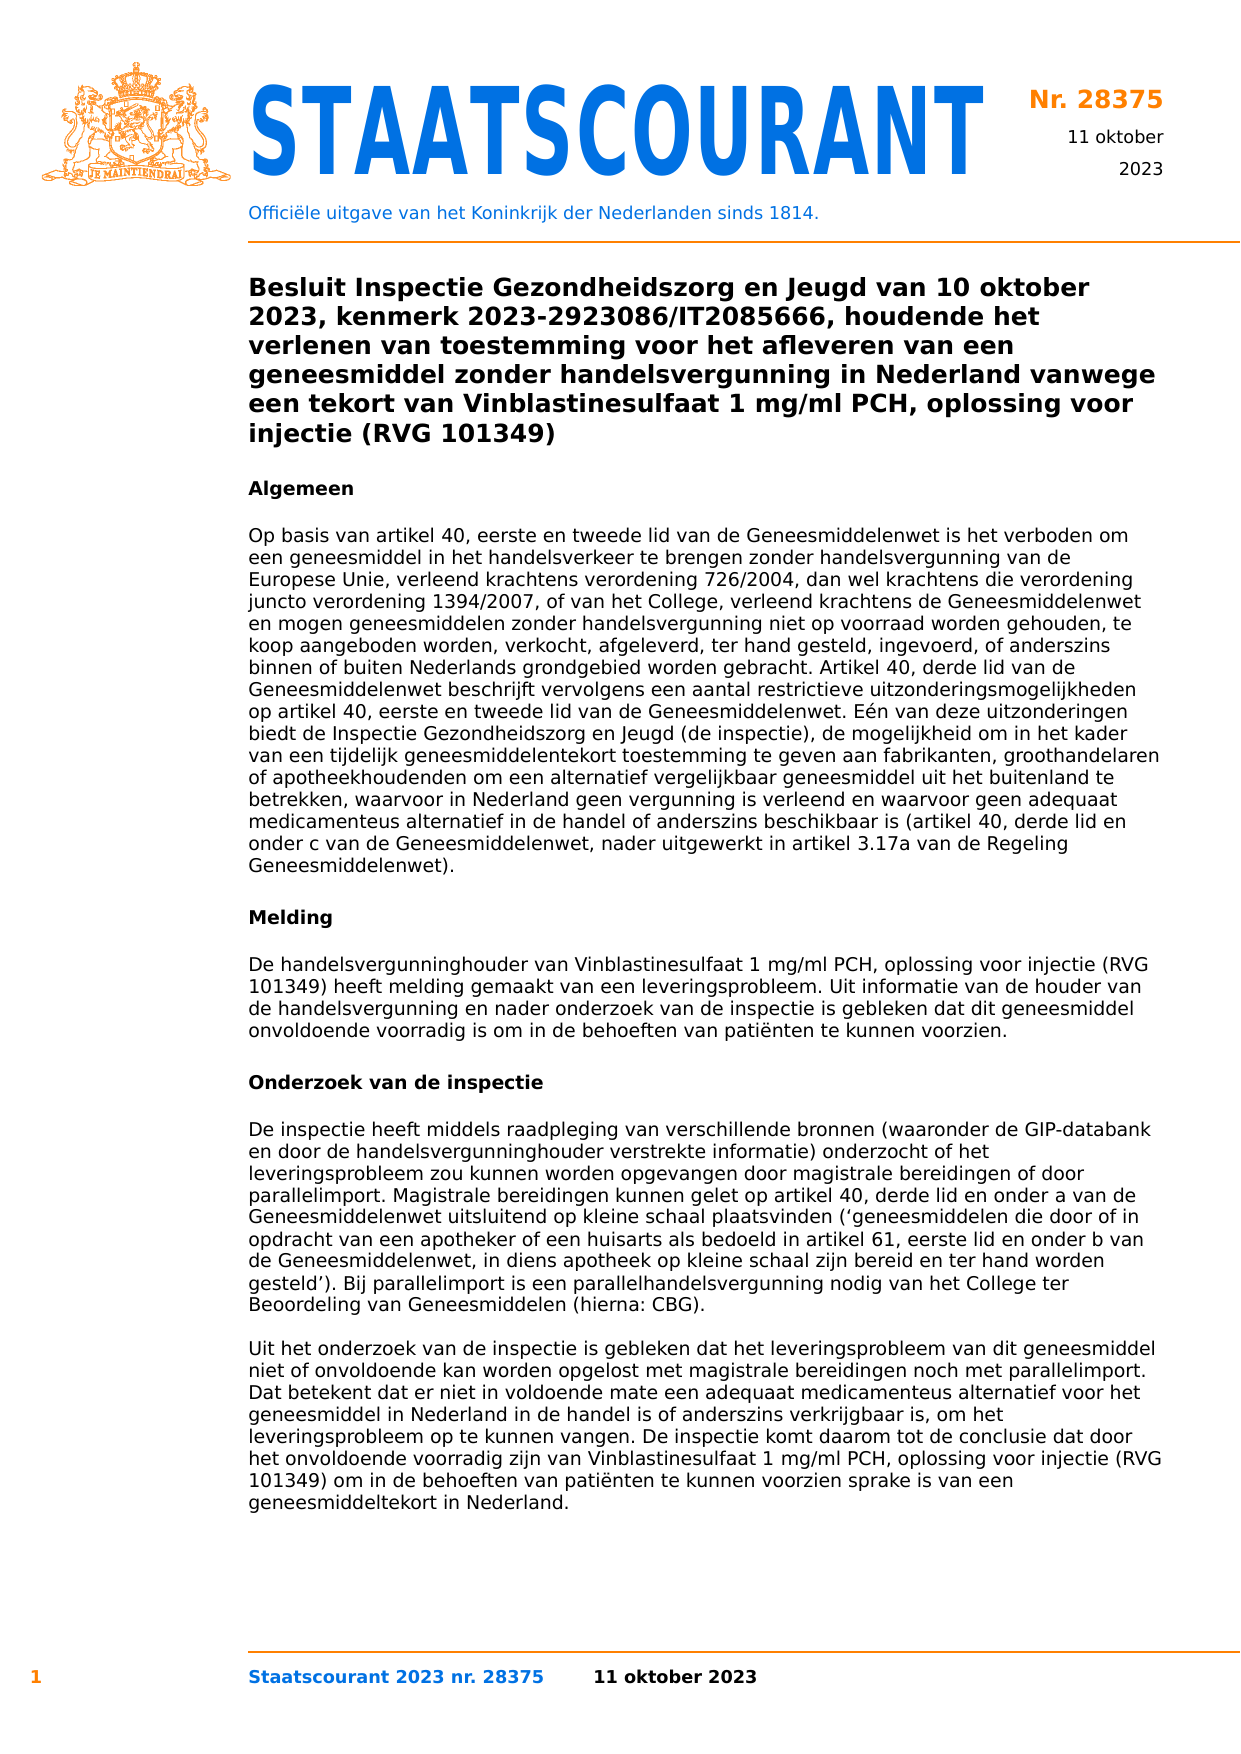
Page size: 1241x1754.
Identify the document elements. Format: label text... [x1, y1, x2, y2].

text Uit het onderzoek van de inspectie is gebleken dat het leveringsprobleem van dit geneesmiddel niet of onvoldoende kan worden opgelost met magistrale bereidingen noch met parallelimport. Dat betekent dat er niet in voldoende mate een adequaat medicamenteus alternatief voor het geneesmiddel in Nederland in de handel is of anderszins verkrijgbaar is, om het leveringsprobleem op te kunnen vangen. De inspectie komt daarom tot de conclusie dat door het onvoldoende voorradig zijn van Vinblastinesulfaat 1 mg/ml PCH, oplossing voor injectie (RVG 101349) om in de behoeften van patiënten te kunnen voorzien sprake is van een geneesmiddeltekort in Nederland. [248, 1338, 1163, 1514]
text De inspectie heeft middels raadpleging van verschillende bronnen (waaronder de GIP-databank en door de handelsvergunninghouder verstrekte informatie) onderzocht of het leveringsprobleem zou kunnen worden opgevangen door magistrale bereidingen of door parallelimport. Magistrale bereidingen kunnen gelet op artikel 40, derde lid en onder a van de Geneesmiddelenwet uitsluitend op kleine schaal plaatsvinden (‘geneesmiddelen die door of in opdracht van een apotheker of een huisarts als bedoeld in artikel 61, eerste lid en onder b van de Geneesmiddelenwet, in diens apotheek op kleine schaal zijn bereid en ter hand worden gesteld’). Bij parallelimport is een parallelhandelsvergunning nodig van het College ter Beoordeling van Geneesmiddelen (hierna: CBG). [248, 1118, 1163, 1316]
table_cell Officiële uitgave van het Koninkrijk der Nederlanden sinds 1814. [248, 203, 1240, 241]
text Op basis van artikel 40, eerste en tweede lid van de Geneesmiddelenwet is het verboden om een geneesmiddel in het handelsverkeer te brengen zonder handelsvergunning van de Europese Unie, verleend krachtens verordening 726/2004, dan wel krachtens die verordening juncto verordening 1394/2007, of van het College, verleend krachtens de Geneesmiddelenwet en mogen geneesmiddelen zonder handelsvergunning niet op voorraad worden gehouden, te koop aangeboden worden, verkocht, afgeleverd, ter hand gesteld, ingevoerd, of anderszins binnen of buiten Nederlands grondgebied worden gebracht. Artikel 40, derde lid van de Geneesmiddelenwet beschrijft vervolgens een aantal restrictieve uitzonderingsmogelijkheden op artikel 40, eerste en tweede lid van de Geneesmiddelenwet. Eén van deze uitzonderingen biedt de Inspectie Gezondheidszorg en Jeugd (de inspectie), de mogelijkheid om in het kader van een tijdelijk geneesmiddelentekort toestemming te geven aan fabrikanten, groothandelaren of apotheekhoudenden om een alternatief vergelijkbaar geneesmiddel uit het buitenland te betrekken, waarvoor in Nederland geen vergunning is verleend en waarvoor geen adequaat medicamenteus alternatief in de handel of anderszins beschikbaar is (artikel 40, derde lid en onder c van de Geneesmiddelenwet, nader uitgewerkt in artikel 3.17a van de Regeling Geneesmiddelenwet). [248, 525, 1163, 877]
table_header Nr. 28375 [998, 62, 1240, 121]
table_cell 2023 [998, 153, 1240, 203]
subtitle Onderzoek van de inspectie [248, 1072, 1163, 1093]
subtitle Besluit Inspectie Gezondheidszorg en Jeugd van 10 oktober 2023, kenmerk 2023-2923086/IT2085666, houdende het verlenen van toestemming voor het afleveren van een geneesmiddel zonder handelsvergunning in Nederland vanwege een tekort van Vinblastinesulfaat 1 mg/ml PCH, oplossing voor injectie (RVG 101349) [248, 273, 1163, 448]
picture [41, 62, 231, 186]
table_header STAATSCOURANT [248, 62, 998, 203]
subtitle Algemeen [248, 478, 1163, 500]
subtitle Melding [248, 907, 1163, 929]
table_header [25, 62, 248, 241]
table_cell 11 oktober [998, 121, 1240, 153]
text De handelsvergunninghouder van Vinblastinesulfaat 1 mg/ml PCH, oplossing voor injectie (RVG 101349) heeft melding gemaakt van een leveringsprobleem. Uit informatie van de houder van de handelsvergunning en nader onderzoek van de inspectie is gebleken dat dit geneesmiddel onvoldoende voorradig is om in de behoeften van patiënten te kunnen voorzien. [248, 954, 1163, 1042]
